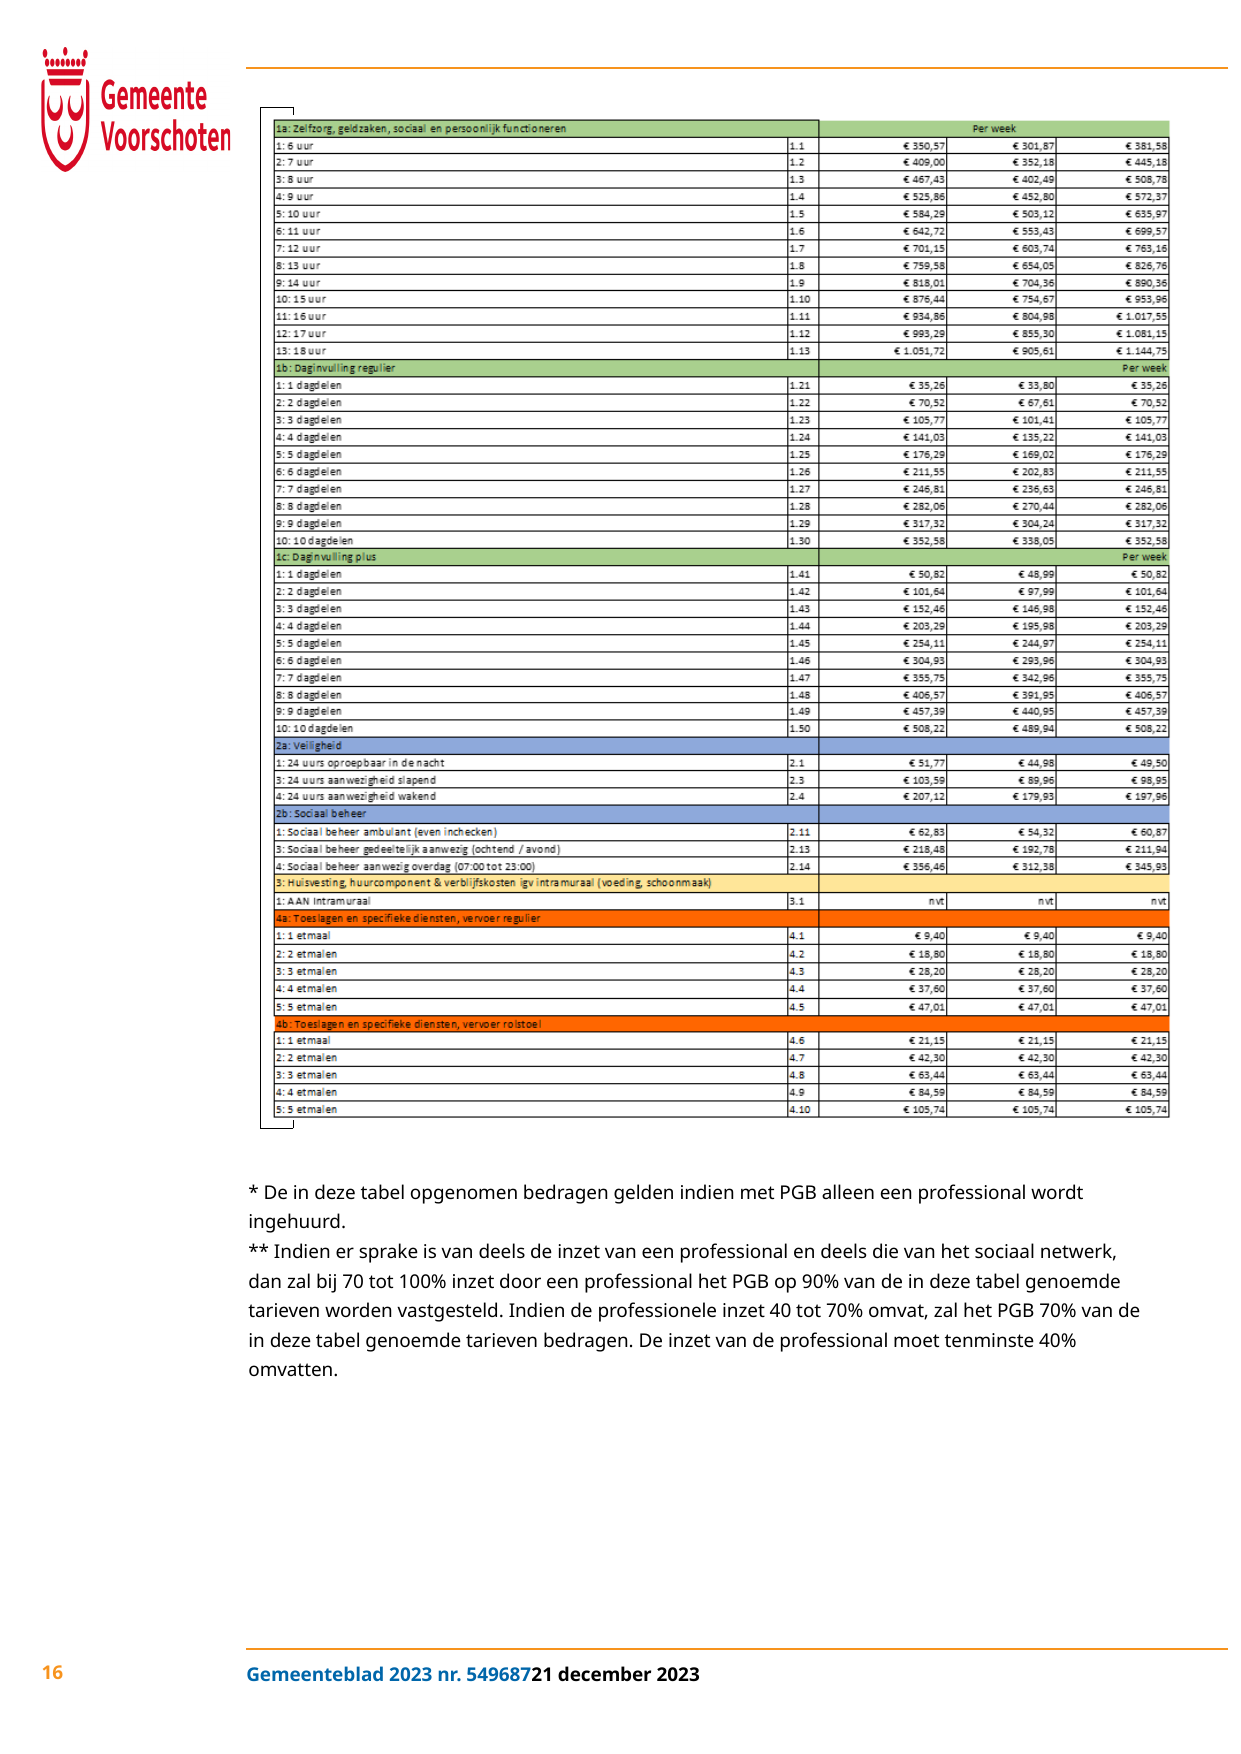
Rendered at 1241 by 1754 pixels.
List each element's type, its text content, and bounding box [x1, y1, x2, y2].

text * De in deze tabel opgenomen bedragen gelden indien met PGB alleen een professional wordt ingehuurd. [248, 1179, 1152, 1234]
picture [41, 47, 231, 172]
text ** Indien er sprake is van deels de inzet van een professional en deels die van het sociaal netwerk, dan zal bij 70 tot 100% inzet door een professional het PGB op 90% van de in deze tabel genoemde tarieven worden vastgesteld. Indien de professionele inzet 40 tot 70% omvat, zal het PGB 70% van de in deze tabel genoemde tarieven bedragen. De inzet van de professional moet tenminste 40% omvatten. [248, 1238, 1152, 1382]
picture [268, 115, 1173, 1120]
